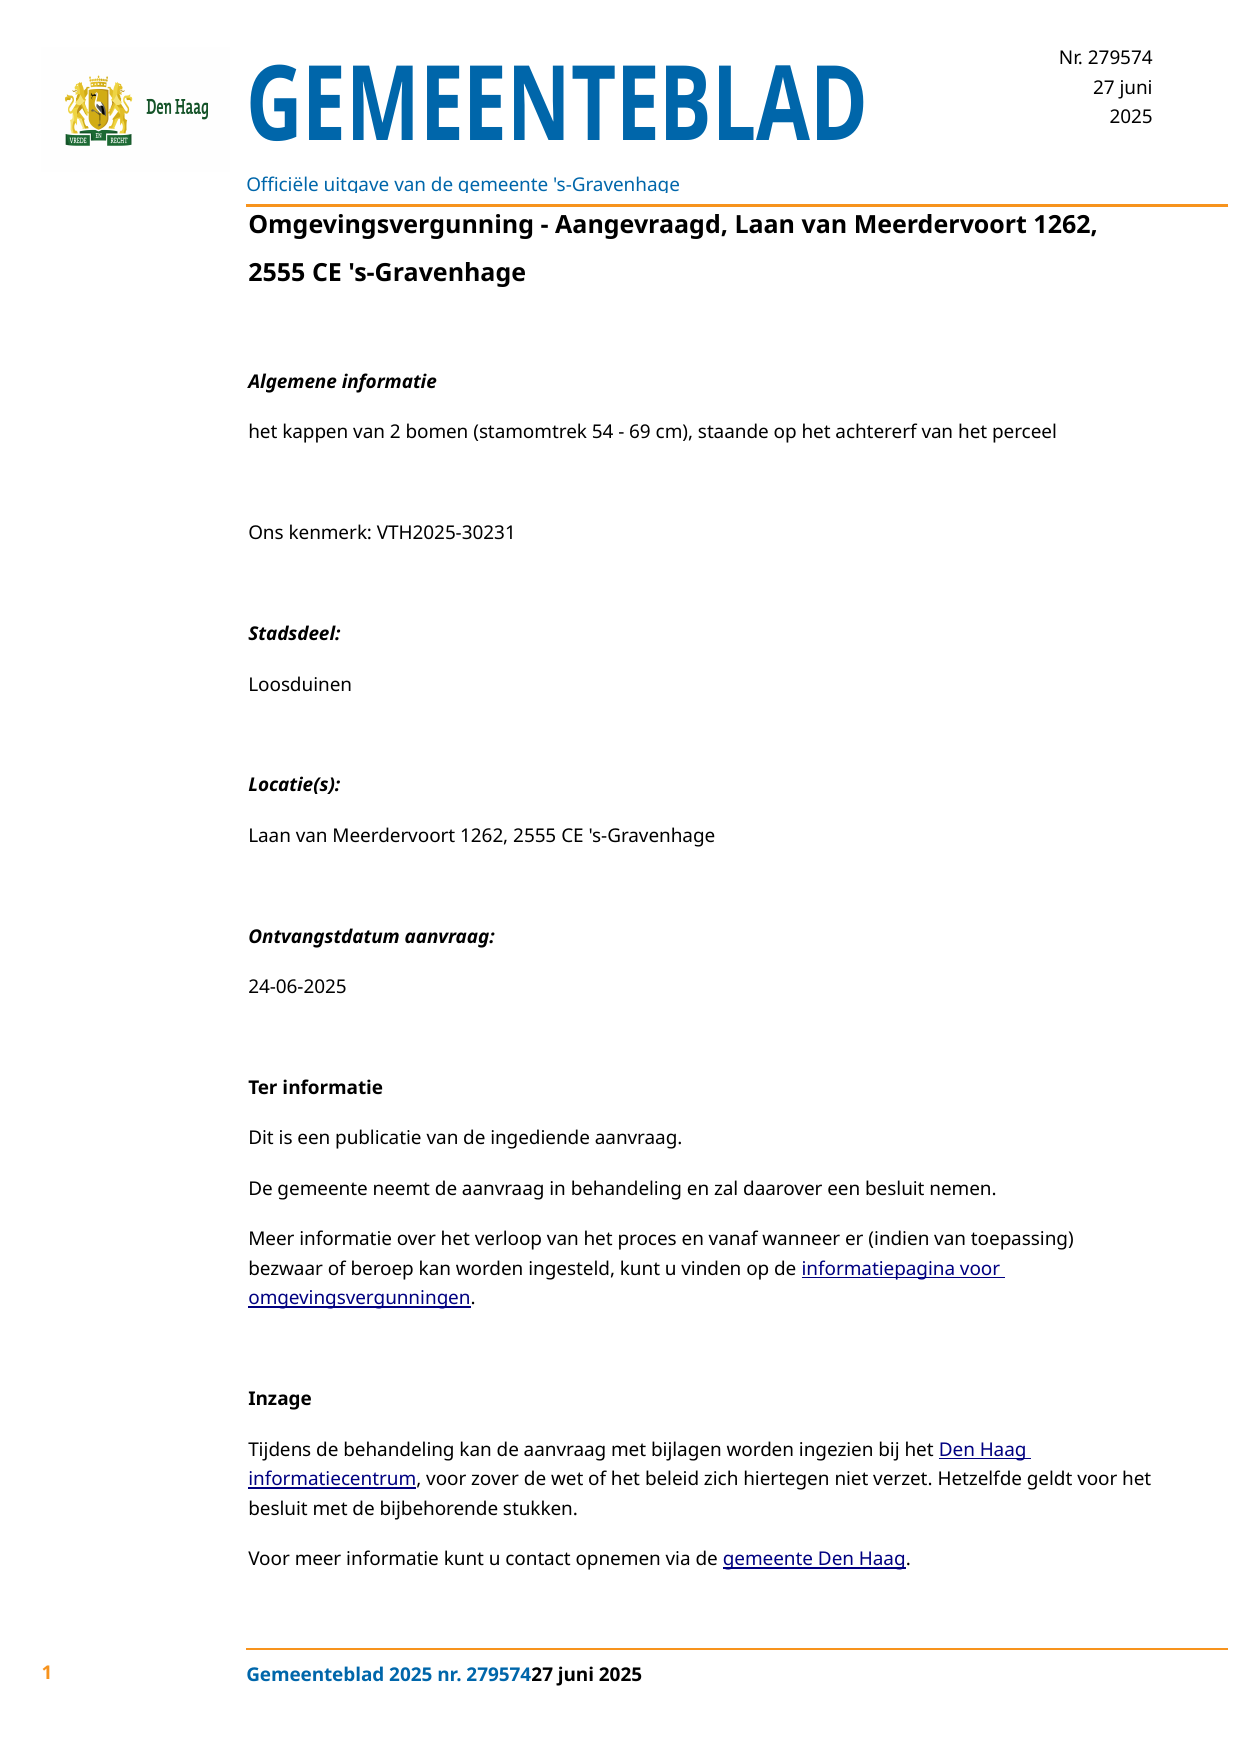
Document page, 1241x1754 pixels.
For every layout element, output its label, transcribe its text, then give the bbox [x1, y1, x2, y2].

text Laan van Meerdervoort 1262, 2555 CE 's-Gravenhage [248, 822, 1152, 848]
text Loosduinen [248, 671, 1152, 697]
text Tijdens de behandeling kan de aanvraag met bijlagen worden ingezien bij het Den Haag informatiecentrum, voor zover de wet of het beleid zich hiertegen niet verzet. Hetzelfde geldt voor het besluit met de bijbehorende stukken. [248, 1436, 1152, 1521]
text Omgevingsvergunning - Aangevraagd, Laan van Meerdervoort 1262, 2555 CE 's-Gravenhage [248, 207, 1152, 288]
text 24-06-2025 [248, 973, 1152, 999]
text Ontvangstdatum aanvraag: [248, 923, 1152, 949]
text Ter informatie [248, 1074, 1152, 1100]
text Algemene informatie [248, 368, 1152, 394]
text Inzage [248, 1385, 1152, 1411]
text Locatie(s): [248, 772, 1152, 797]
text Meer informatie over het verloop van het proces en vanaf wanneer er (indien van toepassing) bezwaar of beroep kan worden ingesteld, kunt u vinden op de informatiepagina voor omgevingsvergunningen. [248, 1225, 1152, 1310]
text het kappen van 2 bomen (stamomtrek 54 - 69 cm), staande op het achtererf van het perceel [248, 419, 1152, 444]
text Stadsdeel: [248, 620, 1152, 646]
text Dit is een publicatie van de ingediende aanvraag. [248, 1124, 1152, 1150]
text Ons kenmerk: VTH2025-30231 [248, 519, 1152, 545]
text De gemeente neemt de aanvraag in behandeling en zal daarover een besluit nemen. [248, 1175, 1152, 1201]
picture [41, 47, 231, 172]
text Voor meer informatie kunt u contact opnemen via de gemeente Den Haag. [248, 1545, 1152, 1571]
